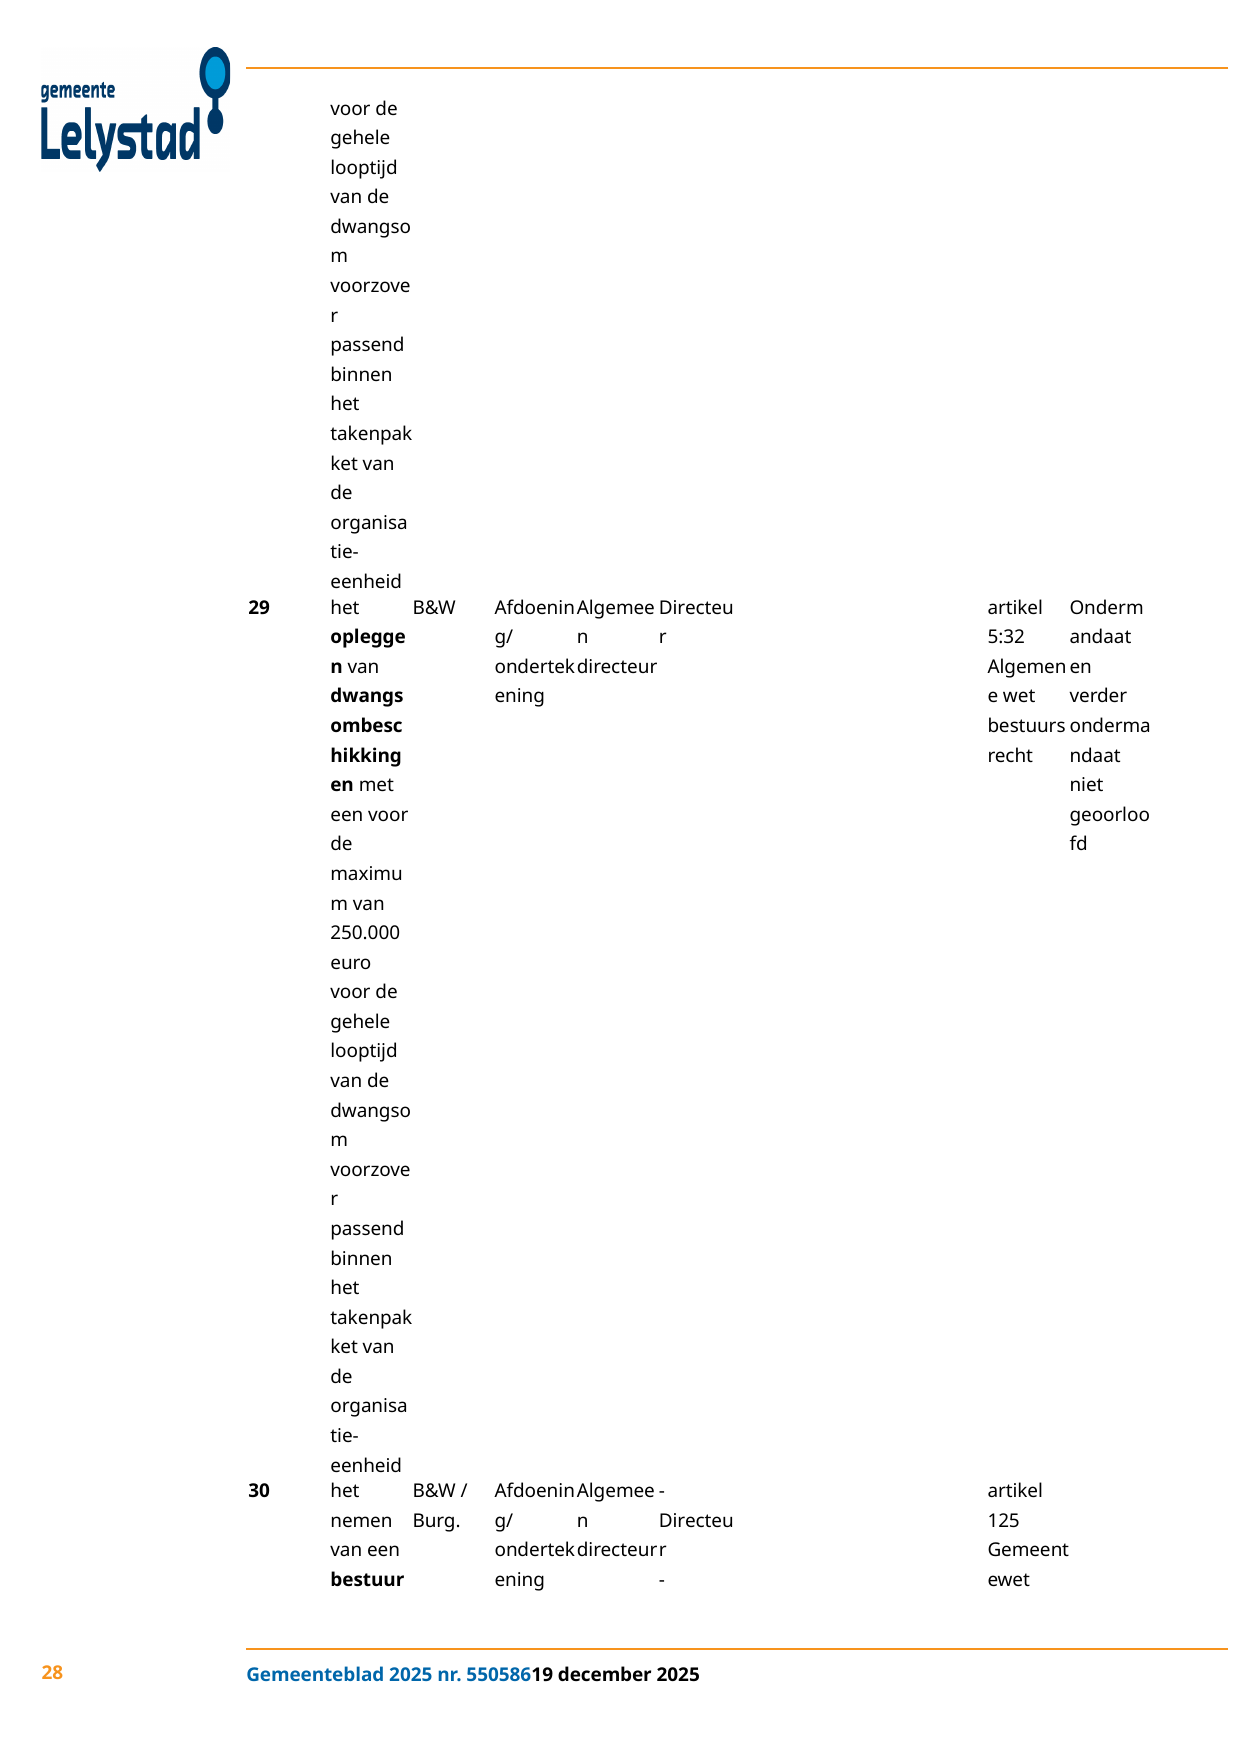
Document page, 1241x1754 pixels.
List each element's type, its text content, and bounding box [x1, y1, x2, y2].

table_cell 29 [248, 594, 330, 1477]
table_cell [1069, 1478, 1152, 1592]
table_cell [823, 594, 905, 1477]
table_cell [412, 95, 494, 594]
table_cell B&W [412, 594, 494, 1477]
table_cell Directeur [659, 594, 741, 1477]
table_cell Algemeen directeur [577, 1478, 659, 1592]
table_cell [905, 1478, 987, 1592]
table_cell het opleggen van dwangsombeschikkingen met een voor de maximum van 250.000 euro voor de gehele looptijd van de dwangsom voorzover passend binnen het takenpakket van de organisatie-eenheid [330, 594, 412, 1477]
table_cell [741, 594, 823, 1477]
table_cell [823, 1478, 905, 1592]
table_cell [494, 95, 577, 594]
table_cell Afdoening/ondertekening [494, 594, 577, 1477]
table_cell [741, 1478, 823, 1592]
table_cell [659, 95, 741, 594]
table_cell [248, 95, 330, 594]
picture [41, 47, 231, 172]
table_cell [823, 95, 905, 594]
table_cell [1069, 95, 1152, 594]
table_cell [987, 95, 1069, 594]
table_cell Ondermandaat en verder ondermandaat niet geoorloofd [1069, 594, 1152, 1477]
table_cell 30 [248, 1478, 330, 1592]
table_cell Algemeen directeur [577, 594, 659, 1477]
table_cell [741, 95, 823, 594]
table_cell artikel 5:32 Algemene wet bestuursrecht [987, 594, 1069, 1477]
table_cell [905, 594, 987, 1477]
table_cell B&W / Burg. [412, 1478, 494, 1592]
table_cell [577, 95, 659, 594]
table_cell [905, 95, 987, 594]
table_cell het nemen van een bestuur [330, 1478, 412, 1592]
table_cell voor de gehele looptijd van de dwangsom voorzover passend binnen het takenpakket van de organisatie-eenheid [330, 95, 412, 594]
table_cell artikel 125 Gemeentewet [987, 1478, 1069, 1592]
table_cell - Directeur [659, 1478, 741, 1592]
table_cell Afdoening/ondertekening [494, 1478, 577, 1592]
